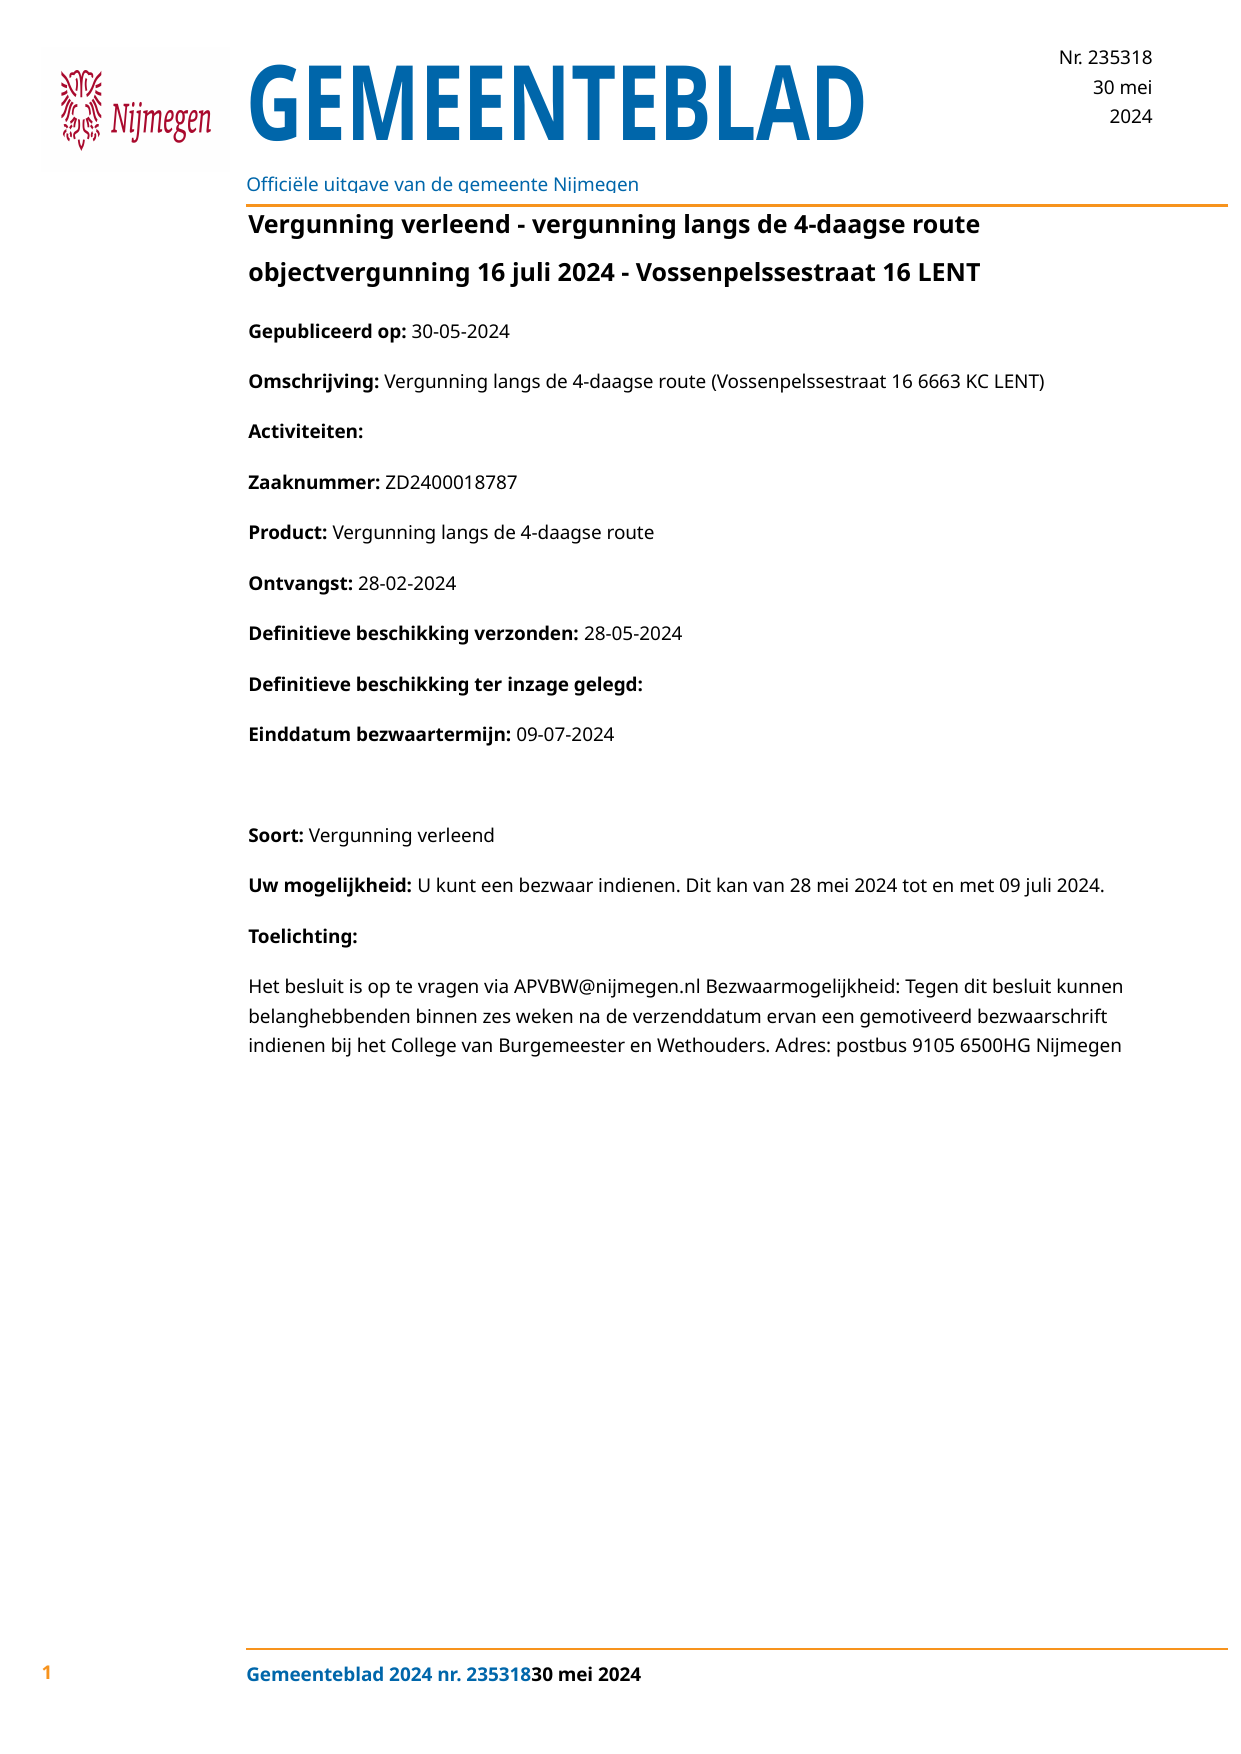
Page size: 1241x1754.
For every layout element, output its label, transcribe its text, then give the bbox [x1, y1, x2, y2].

text Definitieve beschikking ter inzage gelegd: [248, 671, 1152, 697]
text Zaaknummer: ZD2400018787 [248, 469, 1152, 495]
text Vergunning verleend - vergunning langs de 4-daagse route objectvergunning 16 juli 2024 - Vossenpelssestraat 16 LENT [248, 207, 1152, 288]
text Soort: Vergunning verleend [248, 822, 1152, 848]
text Uw mogelijkheid: U kunt een bezwaar indienen. Dit kan van 28 mei 2024 tot en met 09 juli 2024. [248, 872, 1152, 898]
text Omschrijving: Vergunning langs de 4-daagse route (Vossenpelssestraat 16 6663 KC LENT) [248, 368, 1152, 394]
text Ontvangst: 28-02-2024 [248, 570, 1152, 596]
text Product: Vergunning langs de 4-daagse route [248, 519, 1152, 545]
text Gepubliceerd op: 30-05-2024 [248, 318, 1152, 344]
text Activiteiten: [248, 419, 1152, 444]
text Toelichting: [248, 923, 1152, 949]
text Einddatum bezwaartermijn: 09-07-2024 [248, 721, 1152, 747]
text Het besluit is op te vragen via APVBW@nijmegen.nl Bezwaarmogelijkheid: Tegen dit besluit kunnen belanghebbenden binnen zes weken na de verzenddatum ervan een gemotiveerd bezwaarschrift indienen bij het College van Burgemeester en Wethouders. Adres: postbus 9105 6500HG Nijmegen [248, 973, 1152, 1058]
picture [41, 47, 231, 172]
text Definitieve beschikking verzonden: 28-05-2024 [248, 620, 1152, 646]
